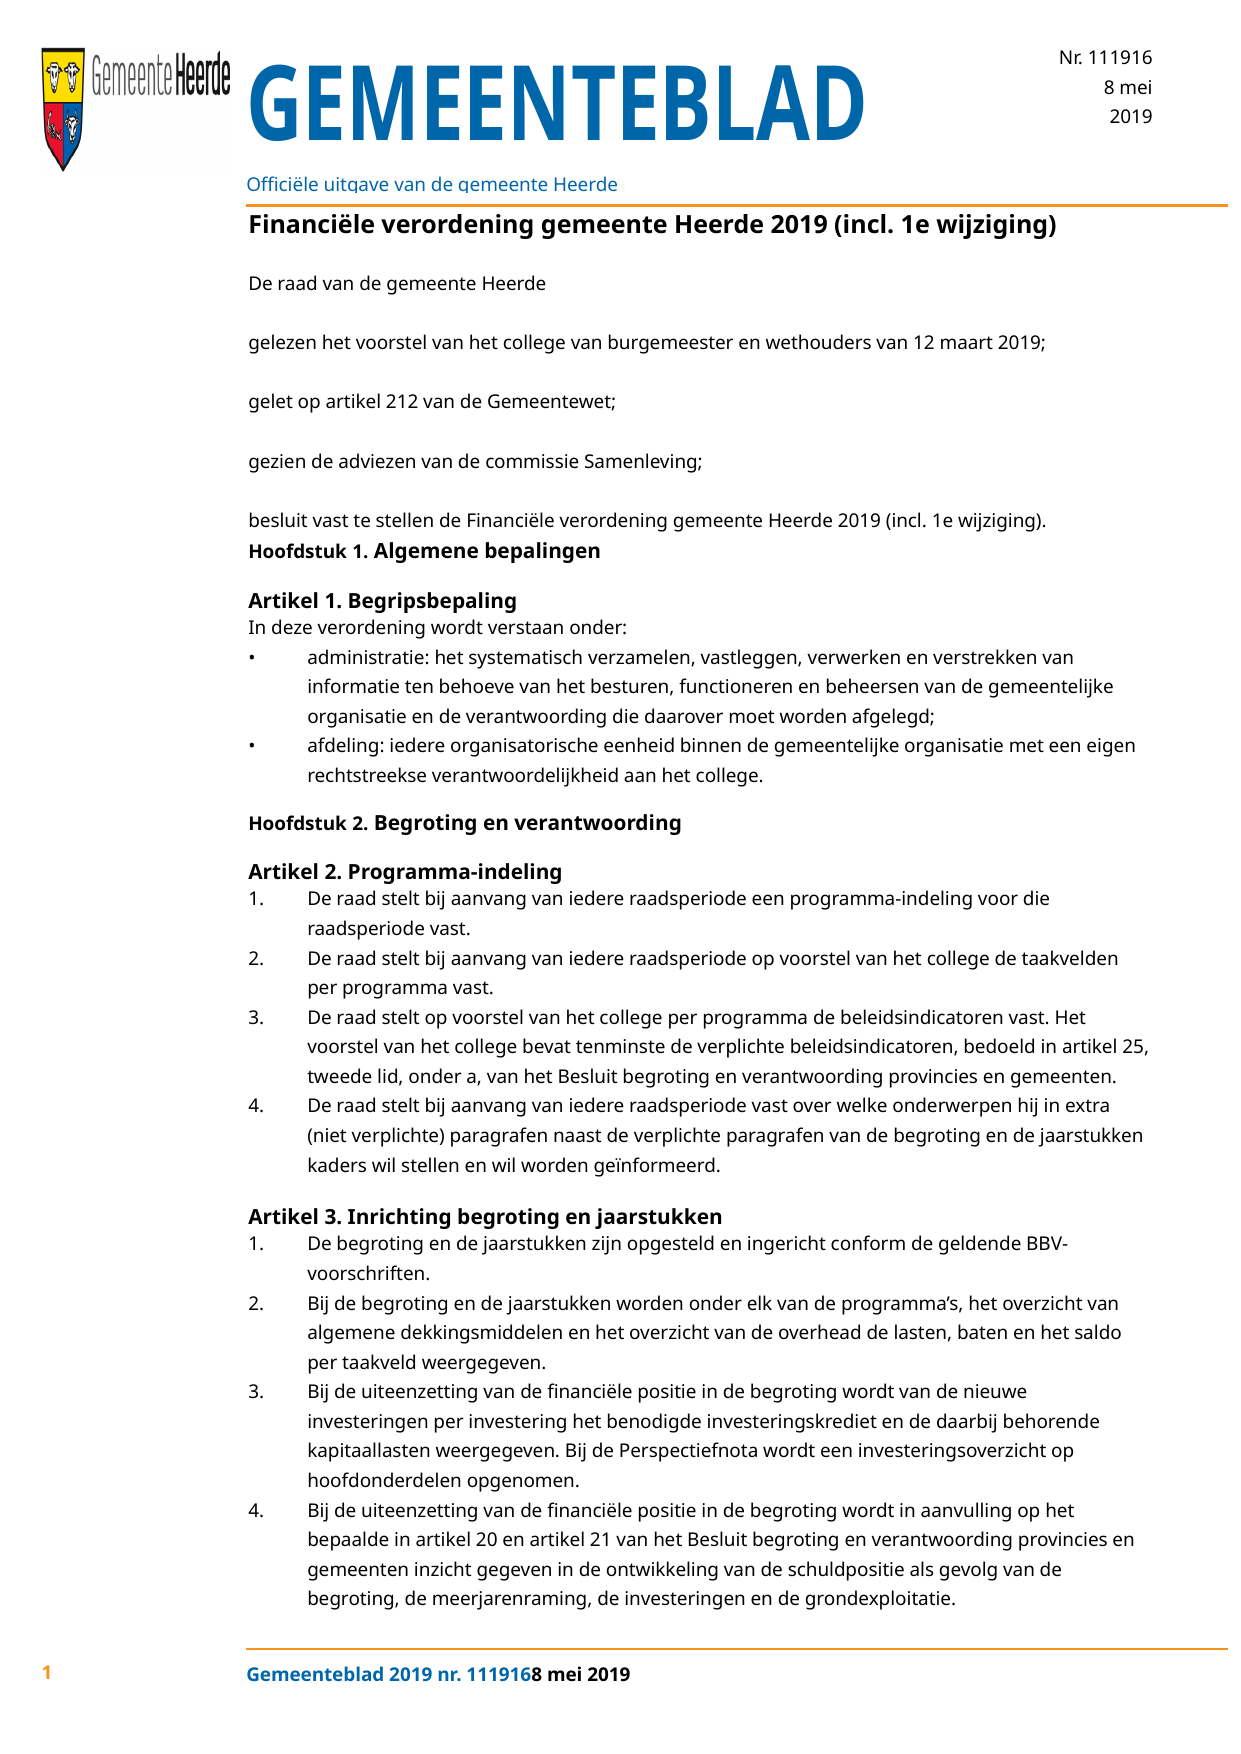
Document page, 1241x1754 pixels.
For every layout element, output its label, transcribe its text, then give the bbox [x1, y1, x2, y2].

text Artikel 2. Programma-indeling [248, 857, 1152, 886]
list De raad stelt bij aanvang van iedere raadsperiode vast over welke onderwerpen hij in extra (niet verplichte) paragrafen naast de verplichte paragrafen van de begroting en de jaarstukken kaders wil stellen en wil worden geïnformeerd. [248, 1093, 1152, 1177]
text gelet op artikel 212 van de Gemeentewet; [248, 389, 1152, 414]
list afdeling: iedere organisatorische eenheid binnen de gemeentelijke organisatie met een eigen rechtstreekse verantwoordelijkheid aan het college. [248, 733, 1152, 788]
picture [41, 47, 231, 172]
text Artikel 1. Begripsbepaling [248, 586, 1152, 614]
text In deze verordening wordt verstaan onder: [248, 614, 1152, 640]
list administratie: het systematisch verzamelen, vastleggen, verwerken en verstrekken van informatie ten behoeve van het besturen, functioneren en beheersen van de gemeentelijke organisatie en de verantwoording die daarover moet worden afgelegd; [248, 644, 1152, 729]
text besluit vast te stellen de Financiële verordening gemeente Heerde 2019 (incl. 1e wijziging). [248, 507, 1152, 533]
text Hoofdstuk 2. Begroting en verantwoording [248, 808, 1152, 836]
list De raad stelt op voorstel van het college per programma de beleidsindicatoren vast. Het voorstel van het college bevat tenminste de verplichte beleidsindicatoren, bedoeld in artikel 25, tweede lid, onder a, van het Besluit begroting en verantwoording provincies en gemeenten. [248, 1004, 1152, 1089]
text gelezen het voorstel van het college van burgemeester en wethouders van 12 maart 2019; [248, 329, 1152, 355]
text Hoofdstuk 1. Algemene bepalingen [248, 537, 1152, 565]
list Bij de uiteenzetting van de financiële positie in de begroting wordt van de nieuwe investeringen per investering het benodigde investeringskrediet en de daarbij behorende kapitaallasten weergegeven. Bij de Perspectiefnota wordt een investeringsoverzicht op hoofdonderdelen opgenomen. [248, 1378, 1152, 1493]
list De raad stelt bij aanvang van iedere raadsperiode op voorstel van het college de taakvelden per programma vast. [248, 945, 1152, 1000]
text gezien de adviezen van de commissie Samenleving; [248, 448, 1152, 473]
list De begroting en de jaarstukken zijn opgesteld en ingericht conform de geldende BBV-voorschriften. [248, 1231, 1152, 1286]
list Bij de uiteenzetting van de financiële positie in de begroting wordt in aanvulling op het bepaalde in artikel 20 en artikel 21 van het Besluit begroting en verantwoording provincies en gemeenten inzicht gegeven in de ontwikkeling van de schuldpositie als gevolg van de begroting, de meerjarenraming, de investeringen en de grondexploitatie. [248, 1497, 1152, 1611]
list Bij de begroting en de jaarstukken worden onder elk van de programma’s, het overzicht van algemene dekkingsmiddelen en het overzicht van de overhead de lasten, baten en het saldo per taakveld weergegeven. [248, 1290, 1152, 1375]
list De raad stelt bij aanvang van iedere raadsperiode een programma-indeling voor die raadsperiode vast. [248, 886, 1152, 941]
text Financiële verordening gemeente Heerde 2019 (incl. 1e wijziging) [248, 207, 1152, 241]
text Artikel 3. Inrichting begroting en jaarstukken [248, 1202, 1152, 1231]
text De raad van de gemeente Heerde [248, 270, 1152, 296]
